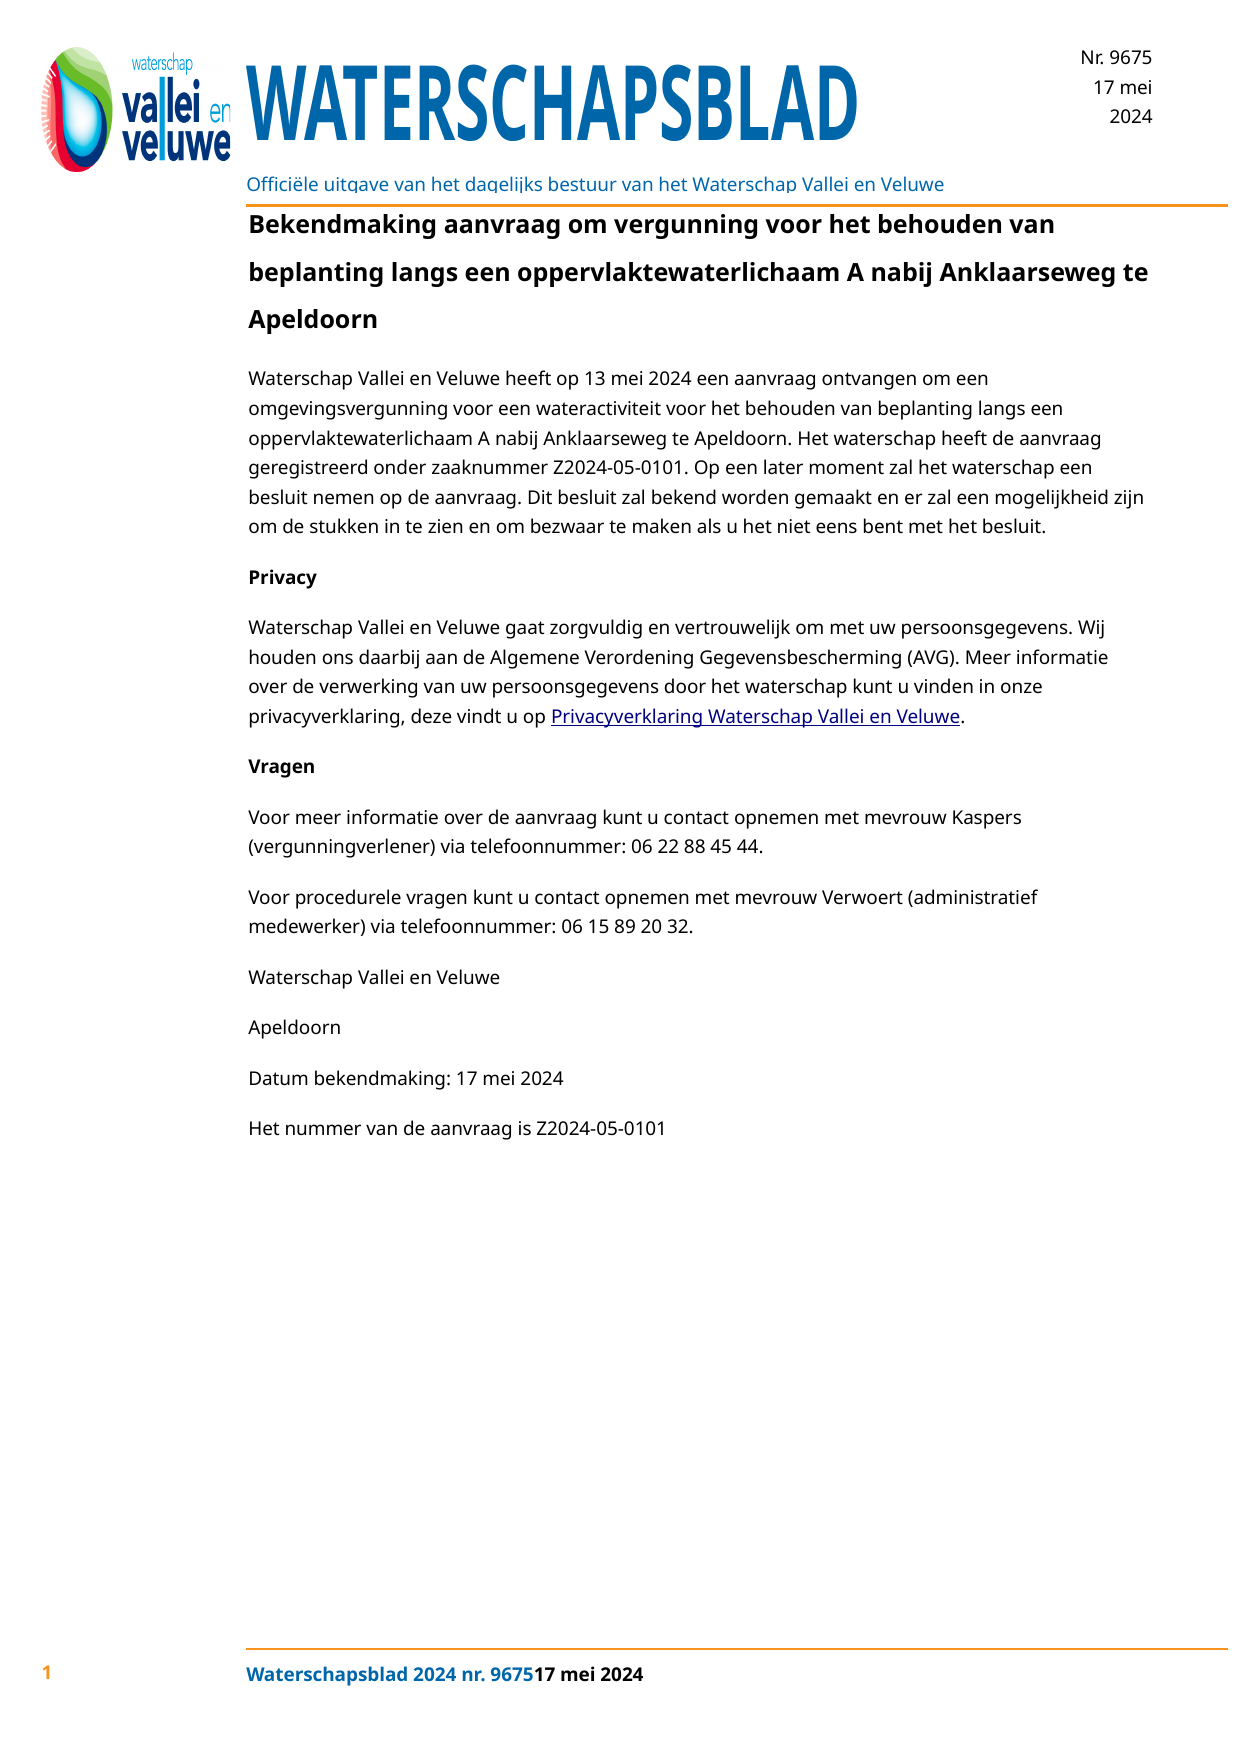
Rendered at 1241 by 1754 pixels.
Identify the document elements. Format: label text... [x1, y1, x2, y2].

text Privacy [248, 564, 1152, 589]
text Waterschap Vallei en Veluwe gaat zorgvuldig en vertrouwelijk om met uw persoonsgegevens. Wij houden ons daarbij aan de Algemene Verordening Gegevensbescherming (AVG). Meer informatie over de verwerking van uw persoonsgegevens door het waterschap kunt u vinden in onze privacyverklaring, deze vindt u op Privacyverklaring Waterschap Vallei en Veluwe. [248, 614, 1152, 729]
text Voor procedurele vragen kunt u contact opnemen met mevrouw Verwoert (administratief medewerker) via telefoonnummer: 06 15 89 20 32. [248, 884, 1152, 939]
picture [41, 47, 231, 172]
text Datum bekendmaking: 17 mei 2024 [248, 1065, 1152, 1090]
text Apeldoorn [248, 1014, 1152, 1040]
text Bekendmaking aanvraag om vergunning voor het behouden van beplanting langs een oppervlaktewaterlichaam A nabij Anklaarseweg te Apeldoorn [248, 207, 1152, 336]
text Waterschap Vallei en Veluwe heeft op 13 mei 2024 een aanvraag ontvangen om een omgevingsvergunning voor een wateractiviteit voor het behouden van beplanting langs een oppervlaktewaterlichaam A nabij Anklaarseweg te Apeldoorn. Het waterschap heeft de aanvraag geregistreerd onder zaaknummer Z2024-05-0101. Op een later moment zal het waterschap een besluit nemen op de aanvraag. Dit besluit zal bekend worden gemaakt en er zal een mogelijkheid zijn om de stukken in te zien en om bezwaar te maken als u het niet eens bent met het besluit. [248, 366, 1152, 539]
text Vragen [248, 753, 1152, 779]
text Waterschap Vallei en Veluwe [248, 964, 1152, 989]
text Het nummer van de aanvraag is Z2024-05-0101 [248, 1115, 1152, 1141]
text Voor meer informatie over de aanvraag kunt u contact opnemen met mevrouw Kaspers (vergunningverlener) via telefoonnummer: 06 22 88 45 44. [248, 804, 1152, 859]
